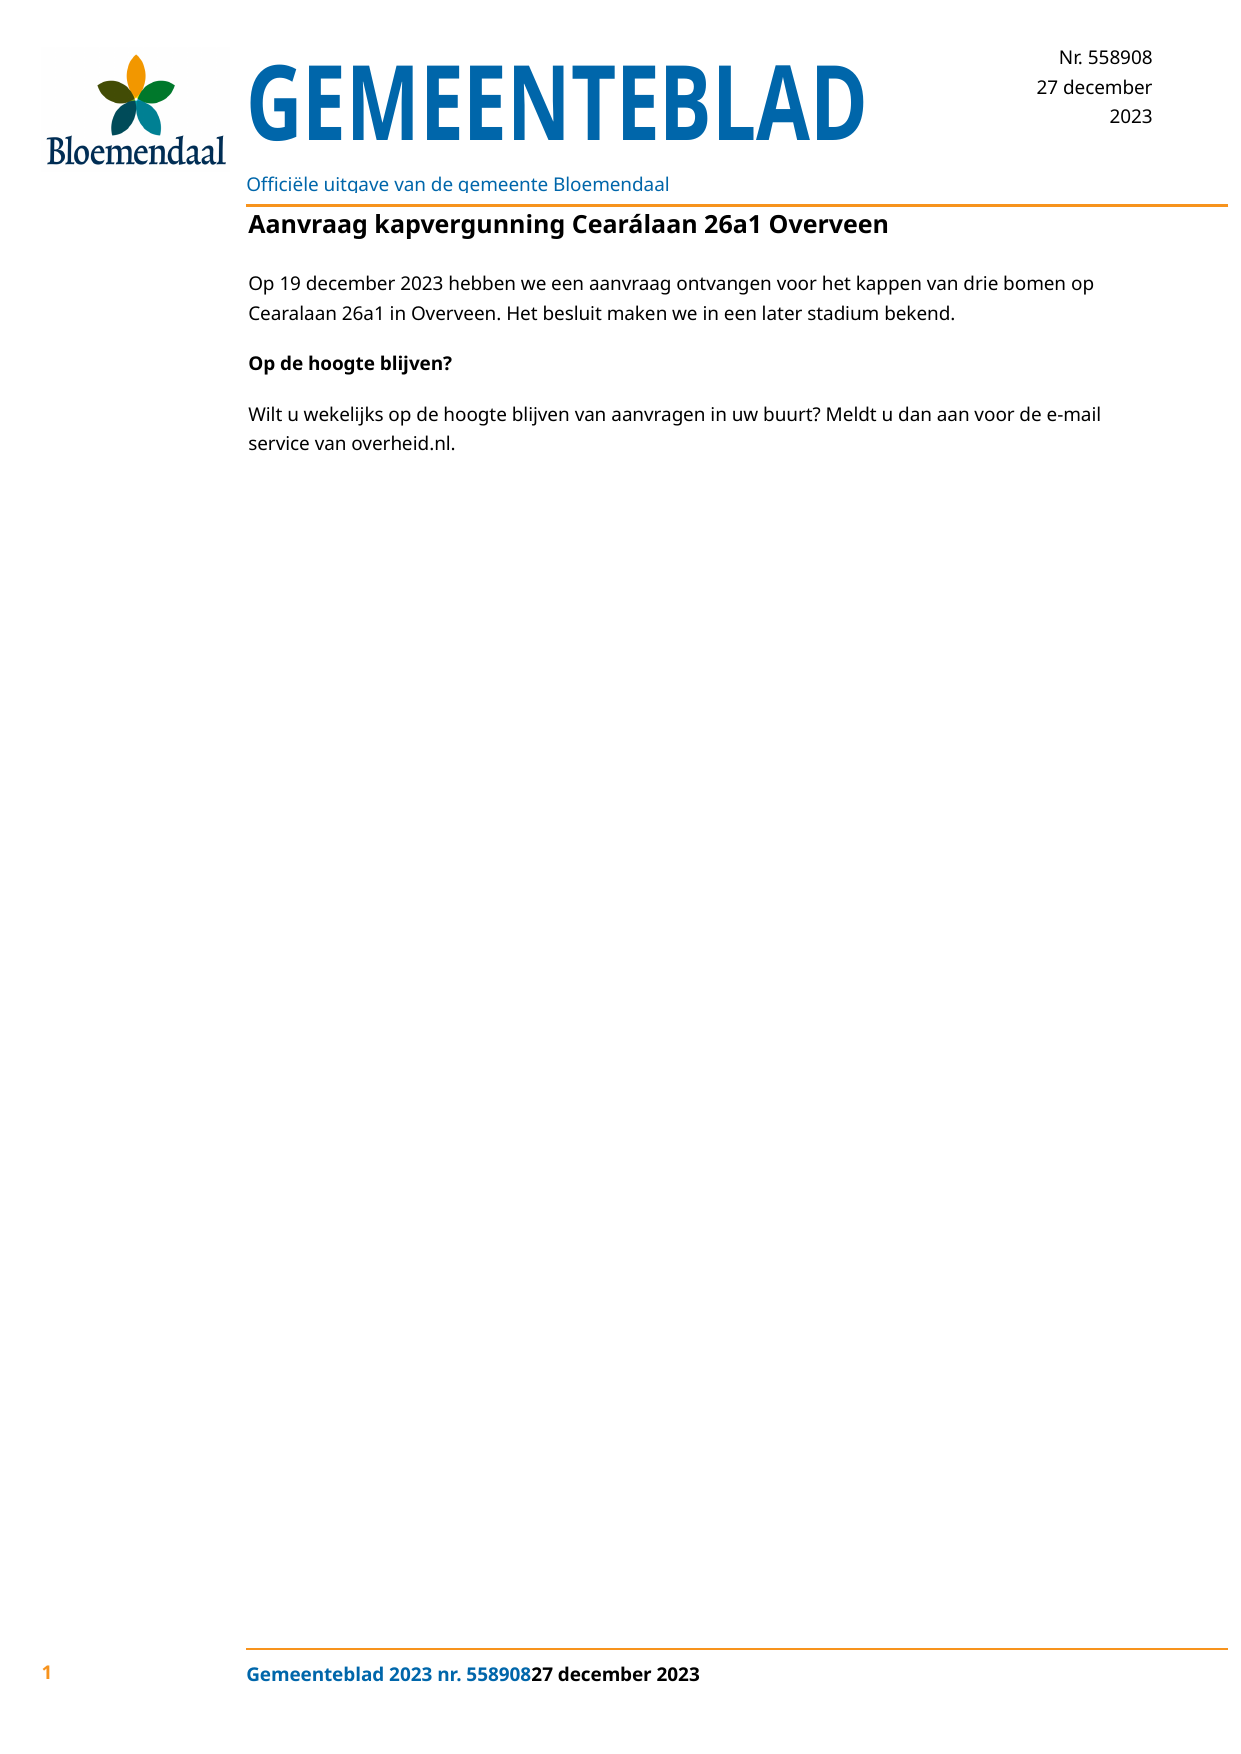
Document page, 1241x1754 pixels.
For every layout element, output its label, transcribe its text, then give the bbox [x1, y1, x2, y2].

text Aanvraag kapvergunning Cearálaan 26a1 Overveen [248, 207, 1152, 241]
text Op 19 december 2023 hebben we een aanvraag ontvangen voor het kappen van drie bomen op Cearalaan 26a1 in Overveen. Het besluit maken we in een later stadium bekend. [248, 270, 1152, 326]
picture [41, 47, 231, 172]
text Op de hoogte blijven? [248, 350, 1152, 376]
text Wilt u wekelijks op de hoogte blijven van aanvragen in uw buurt? Meldt u dan aan voor de e-mail service van overheid.nl. [248, 401, 1152, 456]
